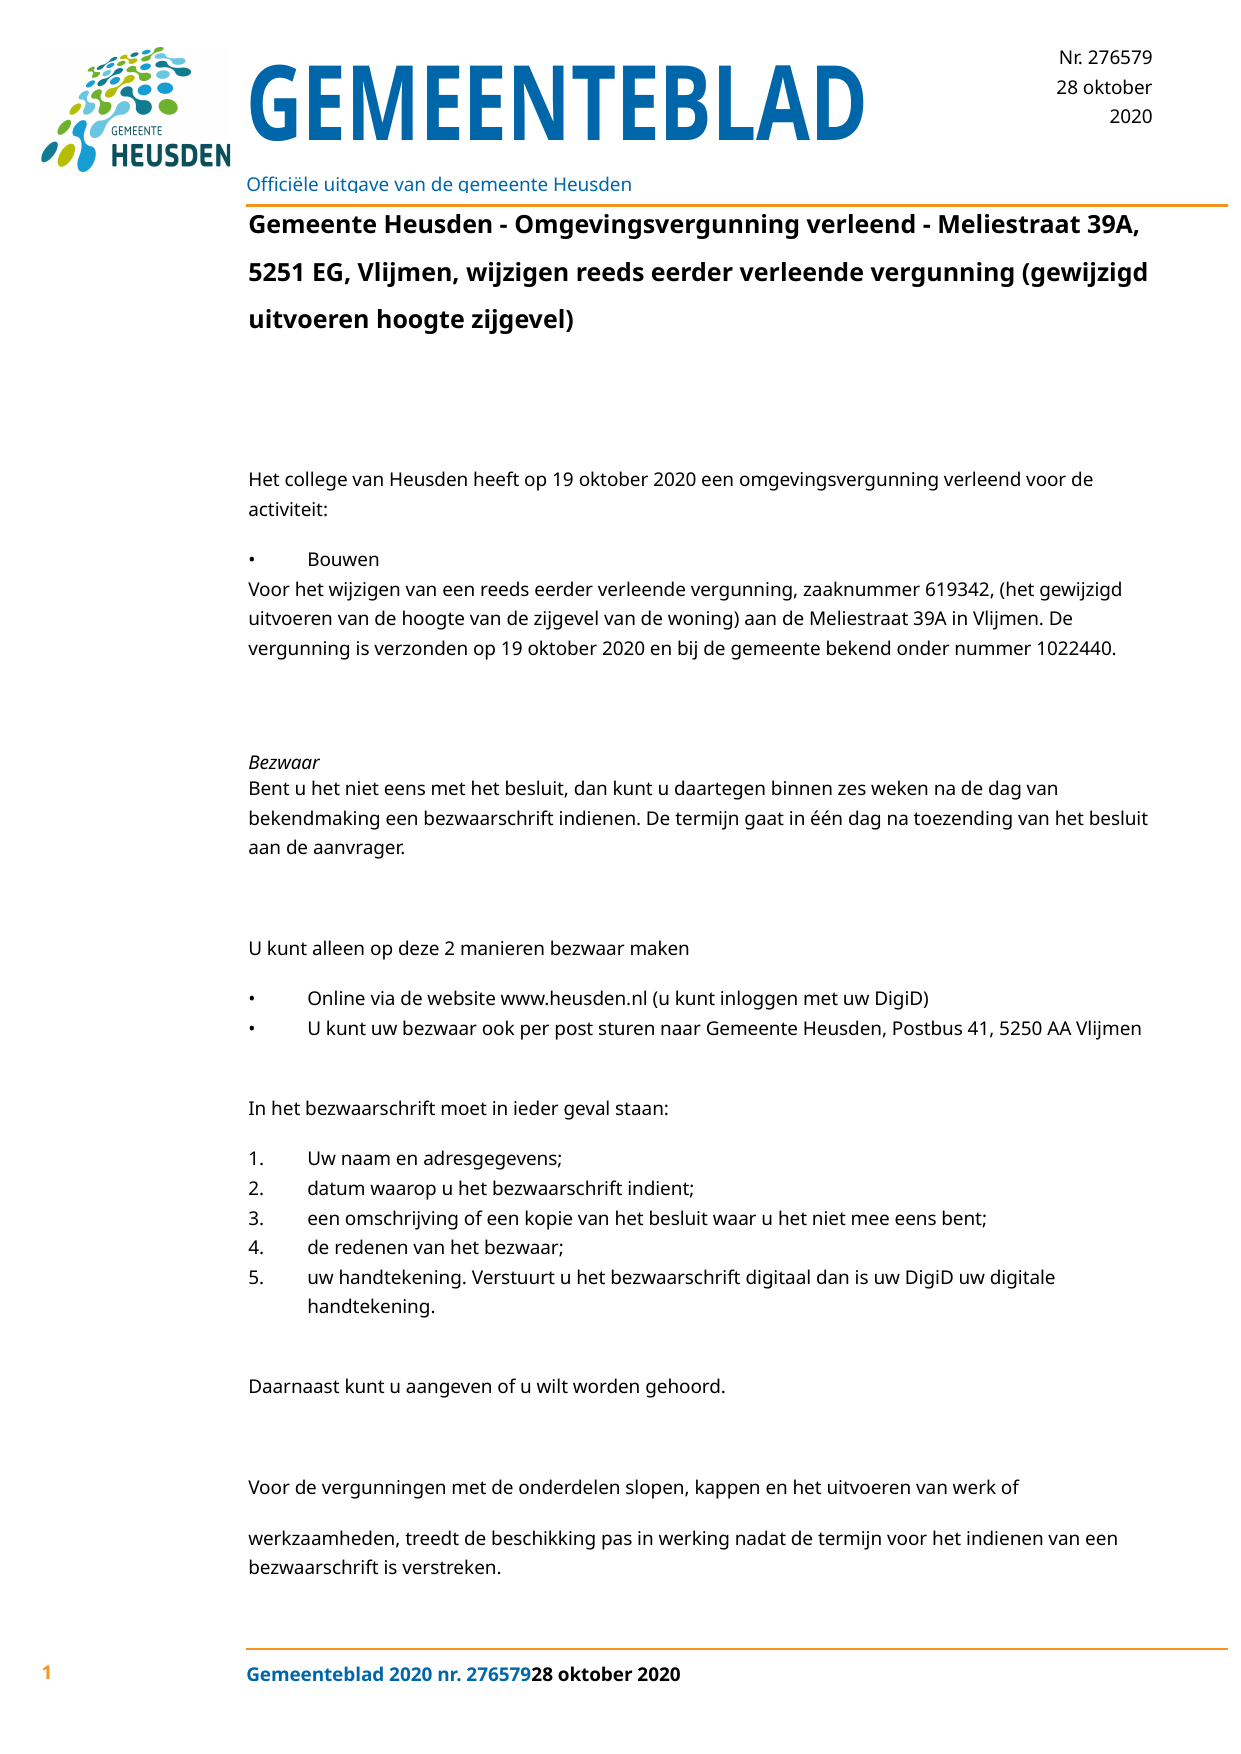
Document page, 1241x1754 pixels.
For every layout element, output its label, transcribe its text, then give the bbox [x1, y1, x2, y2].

picture [41, 47, 231, 172]
text Bent u het niet eens met het besluit, dan kunt u daartegen binnen zes weken na de dag van bekendmaking een bezwaarschrift indienen. De termijn gaat in één dag na toezending van het besluit aan de aanvrager. [248, 775, 1152, 860]
text Het college van Heusden heeft op 19 oktober 2020 een omgevingsvergunning verleend voor de activiteit: [248, 466, 1152, 522]
text Voor de vergunningen met de onderdelen slopen, kappen en het uitvoeren van werk of [248, 1474, 1152, 1500]
text Voor het wijzigen van een reeds eerder verleende vergunning, zaaknummer 619342, (het gewijzigd uitvoeren van de hoogte van de zijgevel van de woning) aan de Meliestraat 39A in Vlijmen. De vergunning is verzonden op 19 oktober 2020 en bij de gemeente bekend onder nummer 1022440. [248, 576, 1152, 661]
list uw handtekening. Verstuurt u het bezwaarschrift digitaal dan is uw DigiD uw digitale handtekening. [248, 1264, 1152, 1319]
text werkzaamheden, treedt de beschikking pas in werking nadat de termijn voor het indienen van een bezwaarschrift is verstreken. [248, 1525, 1152, 1580]
list de redenen van het bezwaar; [248, 1234, 1152, 1260]
list U kunt uw bezwaar ook per post sturen naar Gemeente Heusden, Postbus 41, 5250 AA Vlijmen [248, 1015, 1152, 1041]
list een omschrijving of een kopie van het besluit waar u het niet mee eens bent; [248, 1205, 1152, 1231]
list Online via de website www.heusden.nl (u kunt inloggen met uw DigiD) [248, 986, 1152, 1011]
text U kunt alleen op deze 2 manieren bezwaar maken [248, 935, 1152, 961]
text In het bezwaarschrift moet in ieder geval staan: [248, 1095, 1152, 1121]
list Bouwen [248, 546, 1152, 572]
text Daarnaast kunt u aangeven of u wilt worden gehoord. [248, 1373, 1152, 1399]
list datum waarop u het bezwaarschrift indient; [248, 1175, 1152, 1201]
text Bezwaar [248, 749, 1152, 775]
text Gemeente Heusden - Omgevingsvergunning verleend - Meliestraat 39A, 5251 EG, Vlijmen, wijzigen reeds eerder verleende vergunning (gewijzigd uitvoeren hoogte zijgevel) [248, 207, 1152, 336]
list Uw naam en adresgegevens; [248, 1146, 1152, 1171]
